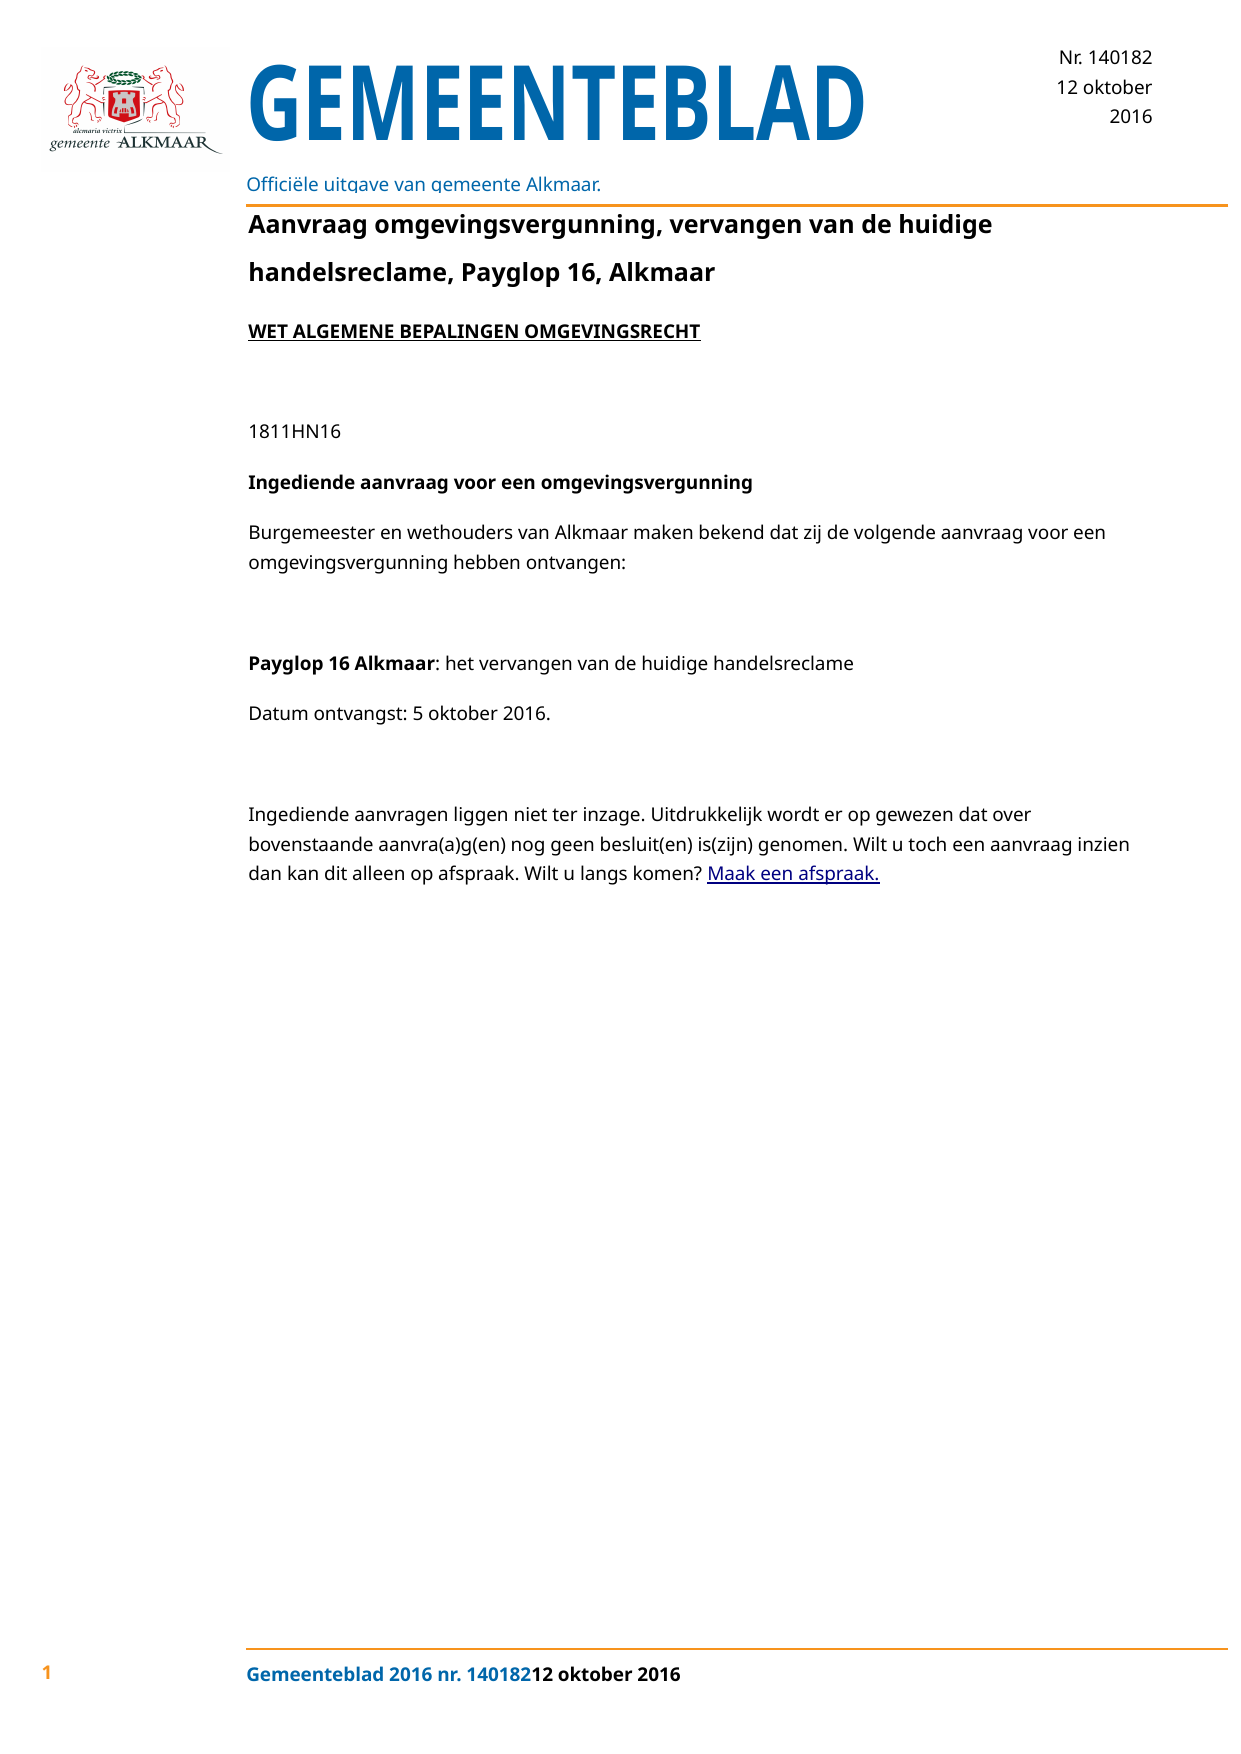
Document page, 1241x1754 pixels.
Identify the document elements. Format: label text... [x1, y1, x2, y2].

text Ingediende aanvragen liggen niet ter inzage. Uitdrukkelijk wordt er op gewezen dat over bovenstaande aanvra(a)g(en) nog geen besluit(en) is(zijn) genomen. Wilt u toch een aanvraag inzien dan kan dit alleen op afspraak. Wilt u langs komen? Maak een afspraak. [248, 801, 1152, 886]
text Datum ontvangst: 5 oktober 2016. [248, 700, 1152, 726]
text Aanvraag omgevingsvergunning, vervangen van de huidige handelsreclame, Payglop 16, Alkmaar [248, 207, 1152, 288]
text Payglop 16 Alkmaar: het vervangen van de huidige handelsreclame [248, 650, 1152, 676]
text WET ALGEMENE BEPALINGEN OMGEVINGSRECHT [248, 318, 1152, 344]
text Ingediende aanvraag voor een omgevingsvergunning [248, 469, 1152, 495]
text 1811HN16 [248, 419, 1152, 444]
text Burgemeester en wethouders van Alkmaar maken bekend dat zij de volgende aanvraag voor een omgevingsvergunning hebben ontvangen: [248, 519, 1152, 575]
picture [41, 47, 231, 172]
